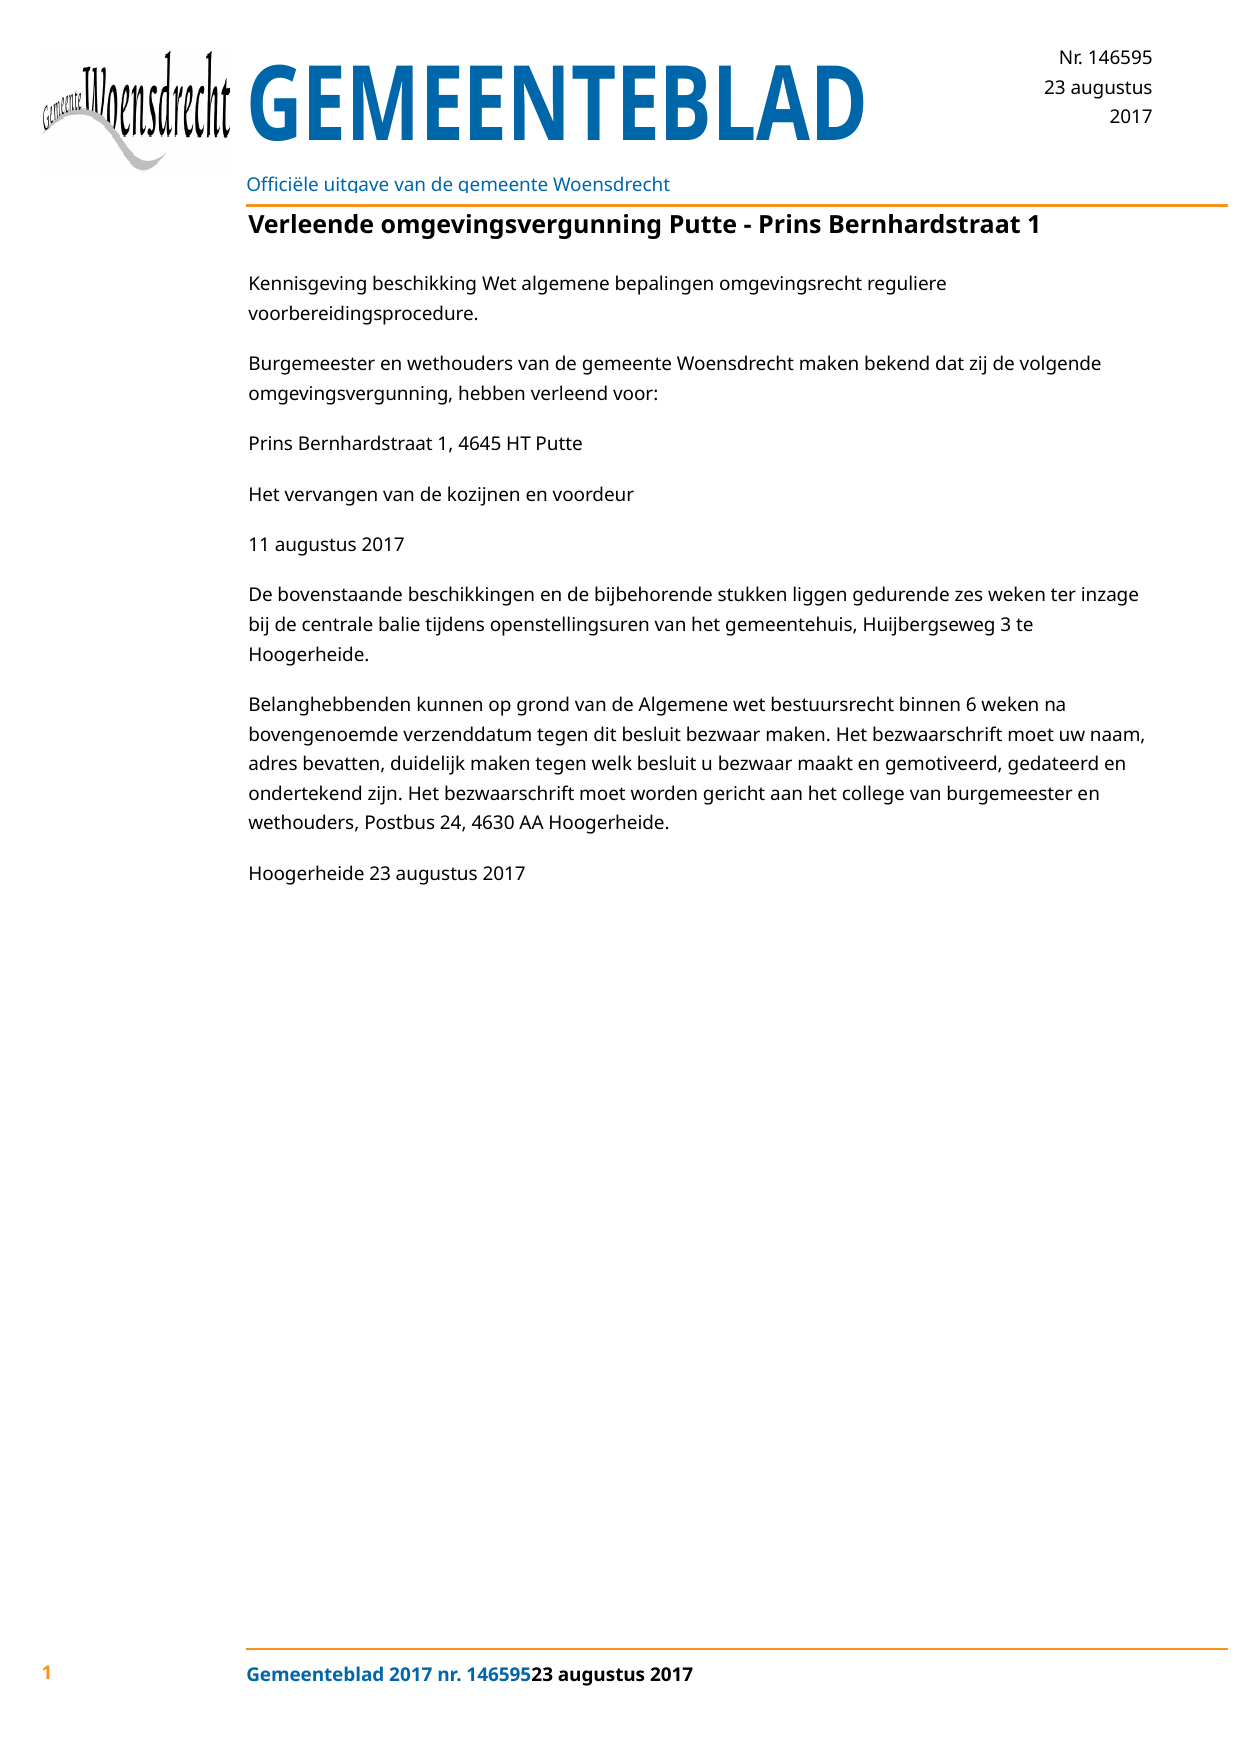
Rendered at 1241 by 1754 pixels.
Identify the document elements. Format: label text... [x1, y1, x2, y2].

text Het vervangen van de kozijnen en voordeur [248, 481, 1152, 506]
text 11 augustus 2017 [248, 531, 1152, 557]
text Hoogerheide 23 augustus 2017 [248, 860, 1152, 886]
text Burgemeester en wethouders van de gemeente Woensdrecht maken bekend dat zij de volgende omgevingsvergunning, hebben verleend voor: [248, 350, 1152, 406]
text Prins Bernhardstraat 1, 4645 HT Putte [248, 430, 1152, 456]
text Belanghebbenden kunnen op grond van de Algemene wet bestuursrecht binnen 6 weken na bovengenoemde verzenddatum tegen dit besluit bezwaar maken. Het bezwaarschrift moet uw naam, adres bevatten, duidelijk maken tegen welk besluit u bezwaar maakt en gemotiveerd, gedateerd en ondertekend zijn. Het bezwaarschrift moet worden gericht aan het college van burgemeester en wethouders, Postbus 24, 4630 AA Hoogerheide. [248, 691, 1152, 835]
text Kennisgeving beschikking Wet algemene bepalingen omgevingsrecht reguliere voorbereidingsprocedure. [248, 270, 1152, 326]
text De bovenstaande beschikkingen en de bijbehorende stukken liggen gedurende zes weken ter inzage bij de centrale balie tijdens openstellingsuren van het gemeentehuis, Huijbergseweg 3 te Hoogerheide. [248, 582, 1152, 666]
picture [41, 47, 231, 172]
text Verleende omgevingsvergunning Putte - Prins Bernhardstraat 1 [248, 207, 1152, 241]
